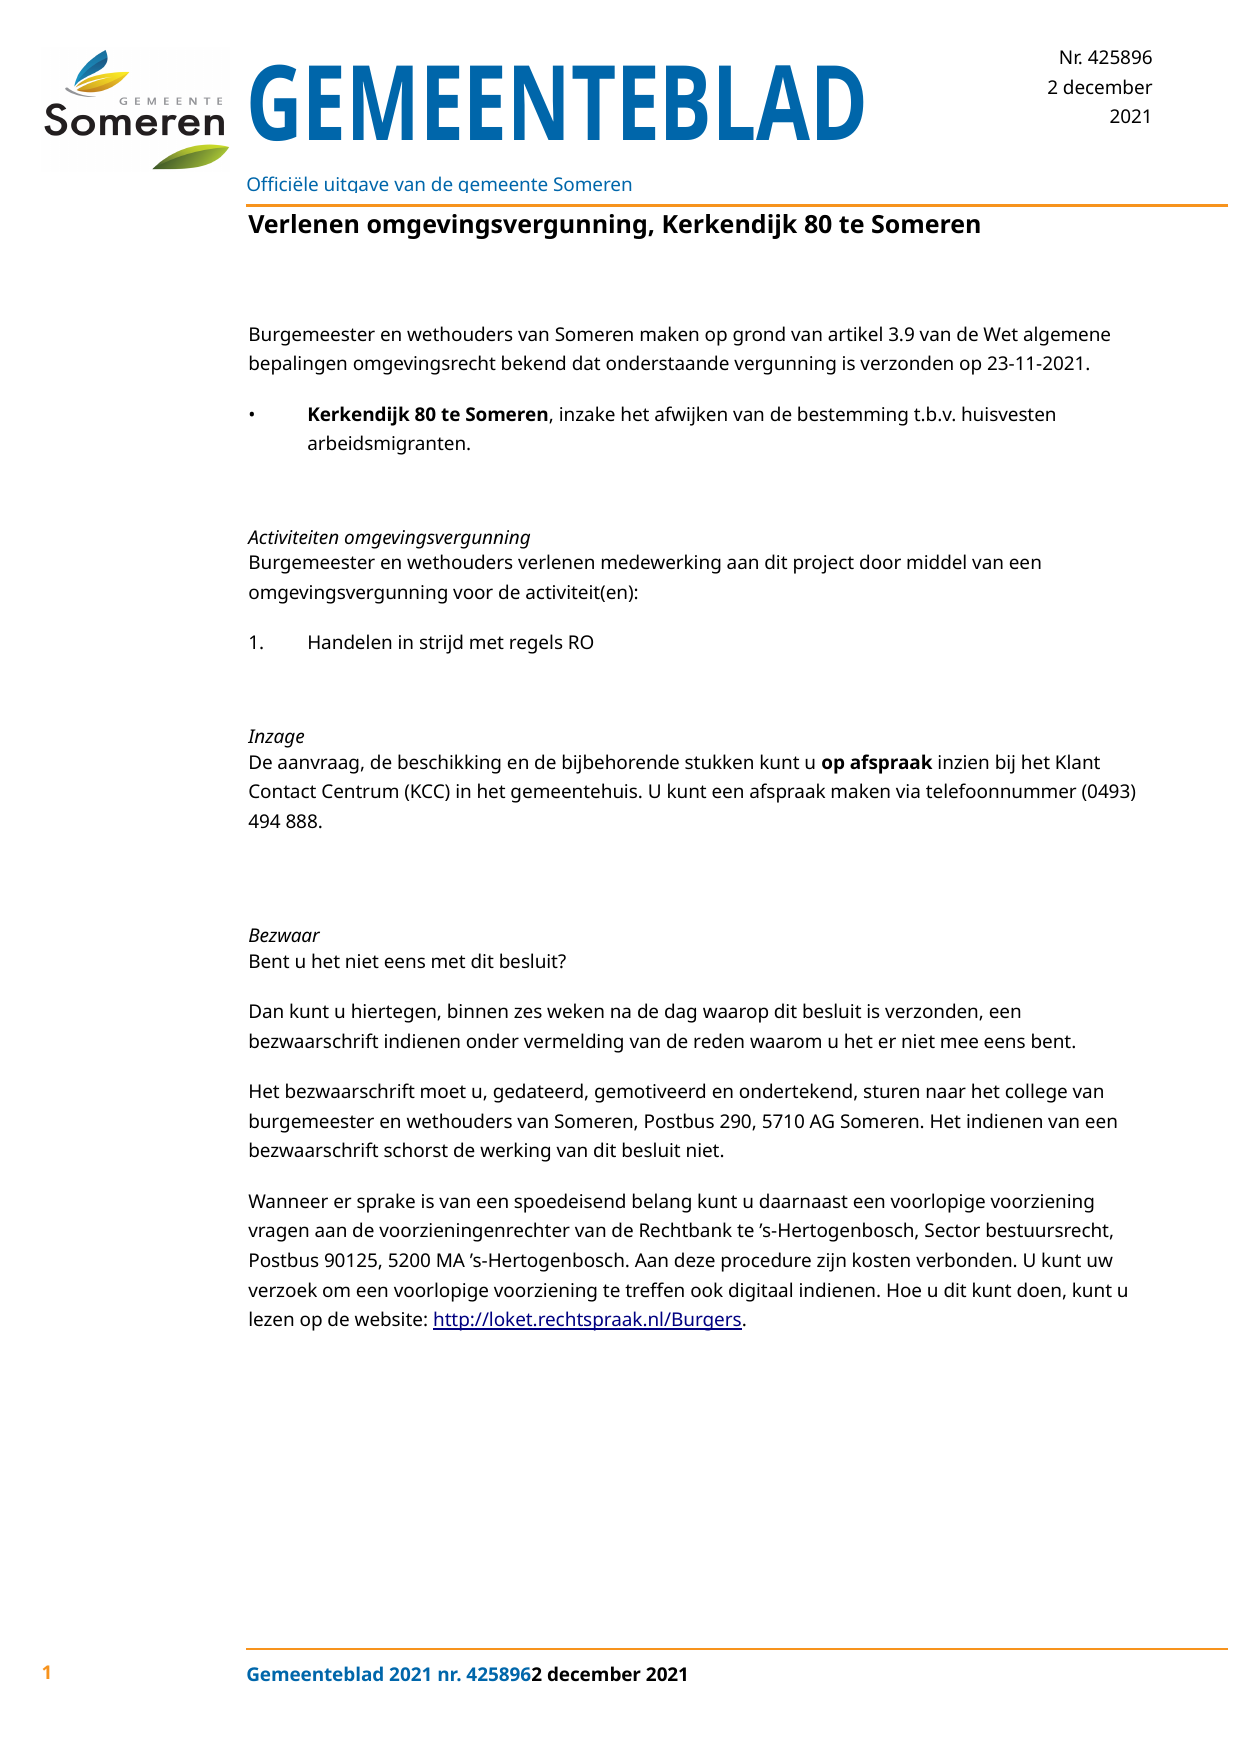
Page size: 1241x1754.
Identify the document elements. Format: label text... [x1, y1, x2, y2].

text De aanvraag, de beschikking en de bijbehorende stukken kunt u op afspraak inzien bij het Klant Contact Centrum (KCC) in het gemeentehuis. U kunt een afspraak maken via telefoonnummer (0493) 494 888. [248, 749, 1152, 834]
text Wanneer er sprake is van een spoedeisend belang kunt u daarnaast een voorlopige voorziening vragen aan de voorzieningenrechter van de Rechtbank te ’s-Hertogenbosch, Sector bestuursrecht, Postbus 90125, 5200 MA ’s-Hertogenbosch. Aan deze procedure zijn kosten verbonden. U kunt uw verzoek om een voorlopige voorziening te treffen ook digitaal indienen. Hoe u dit kunt doen, kunt u lezen op de website: http://loket.rechtspraak.nl/Burgers. [248, 1188, 1152, 1332]
text Verlenen omgevingsvergunning, Kerkendijk 80 te Someren [248, 207, 1152, 241]
text Burgemeester en wethouders verlenen medewerking aan dit project door middel van een omgevingsvergunning voor de activiteit(en): [248, 549, 1152, 605]
text Het bezwaarschrift moet u, gedateerd, gemotiveerd en ondertekend, sturen naar het college van burgemeester en wethouders van Someren, Postbus 290, 5710 AG Someren. Het indienen van een bezwaarschrift schorst de werking van dit besluit niet. [248, 1078, 1152, 1163]
text Dan kunt u hiertegen, binnen zes weken na de dag waarop dit besluit is verzonden, een bezwaarschrift indienen onder vermelding van de reden waarom u het er niet mee eens bent. [248, 998, 1152, 1054]
text Activiteiten omgevingsvergunning [248, 524, 1152, 549]
text Bent u het niet eens met dit besluit? [248, 948, 1152, 974]
picture [41, 47, 231, 172]
text Bezwaar [248, 922, 1152, 948]
list Kerkendijk 80 te Someren, inzake het afwijken van de bestemming t.b.v. huisvesten arbeidsmigranten. [248, 401, 1152, 456]
text Inzage [248, 723, 1152, 749]
list Handelen in strijd met regels RO [248, 629, 1152, 655]
text Burgemeester en wethouders van Someren maken op grond van artikel 3.9 van de Wet algemene bepalingen omgevingsrecht bekend dat onderstaande vergunning is verzonden op 23-11-2021. [248, 321, 1152, 376]
